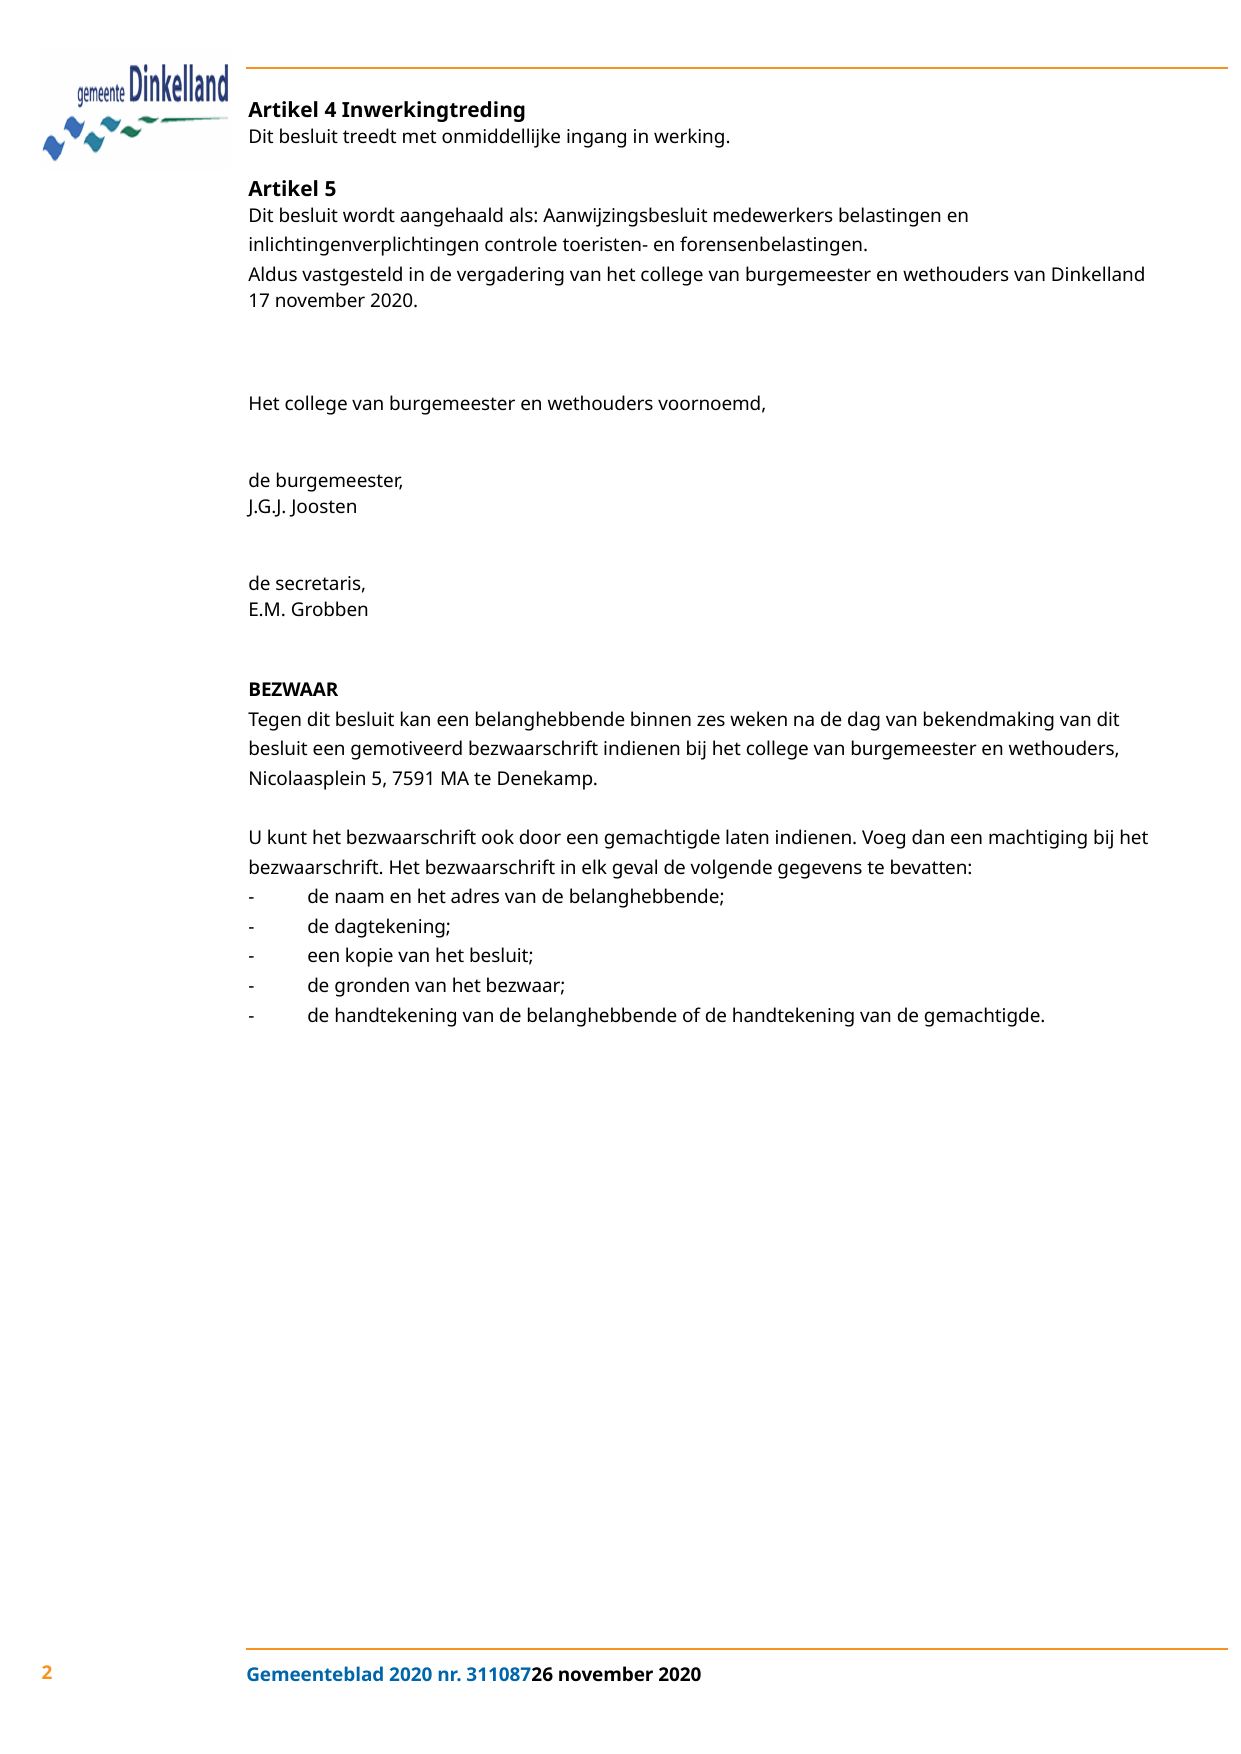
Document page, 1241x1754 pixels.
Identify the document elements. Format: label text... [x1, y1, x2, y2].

text E.M. Grobben [248, 596, 1152, 621]
text Het college van burgemeester en wethouders voornoemd, [248, 390, 1152, 416]
text de secretaris, [248, 570, 1152, 596]
text Tegen dit besluit kan een belanghebbende binnen zes weken na de dag van bekendmaking van dit besluit een gemotiveerd bezwaarschrift indienen bij het college van burgemeester en wethouders, Nicolaasplein 5, 7591 MA te Denekamp. [248, 706, 1152, 791]
list de naam en het adres van de belanghebbende; [248, 883, 1152, 909]
text J.G.J. Joosten [248, 493, 1152, 518]
text Aldus vastgesteld in de vergadering van het college van burgemeester en wethouders van Dinkelland 17 november 2020. [248, 261, 1152, 313]
list de gronden van het bezwaar; [248, 972, 1152, 998]
list de handtekening van de belanghebbende of de handtekening van de gemachtigde. [248, 1002, 1152, 1027]
list de dagtekening; [248, 913, 1152, 939]
text de burgemeester, [248, 467, 1152, 493]
text Dit besluit treedt met onmiddellijke ingang in werking. [248, 123, 1152, 149]
picture [41, 47, 231, 172]
text BEZWAAR [248, 676, 1152, 702]
text U kunt het bezwaarschrift ook door een gemachtigde laten indienen. Voeg dan een machtiging bij het bezwaarschrift. Het bezwaarschrift in elk geval de volgende gegevens te bevatten: [248, 824, 1152, 879]
text Dit besluit wordt aangehaald als: Aanwijzingsbesluit medewerkers belastingen en inlichtingenverplichtingen controle toeristen- en forensenbelastingen. [248, 202, 1152, 257]
text Artikel 4 Inwerkingtreding [248, 95, 1152, 123]
text Artikel 5 [248, 174, 1152, 202]
list een kopie van het besluit; [248, 943, 1152, 968]
